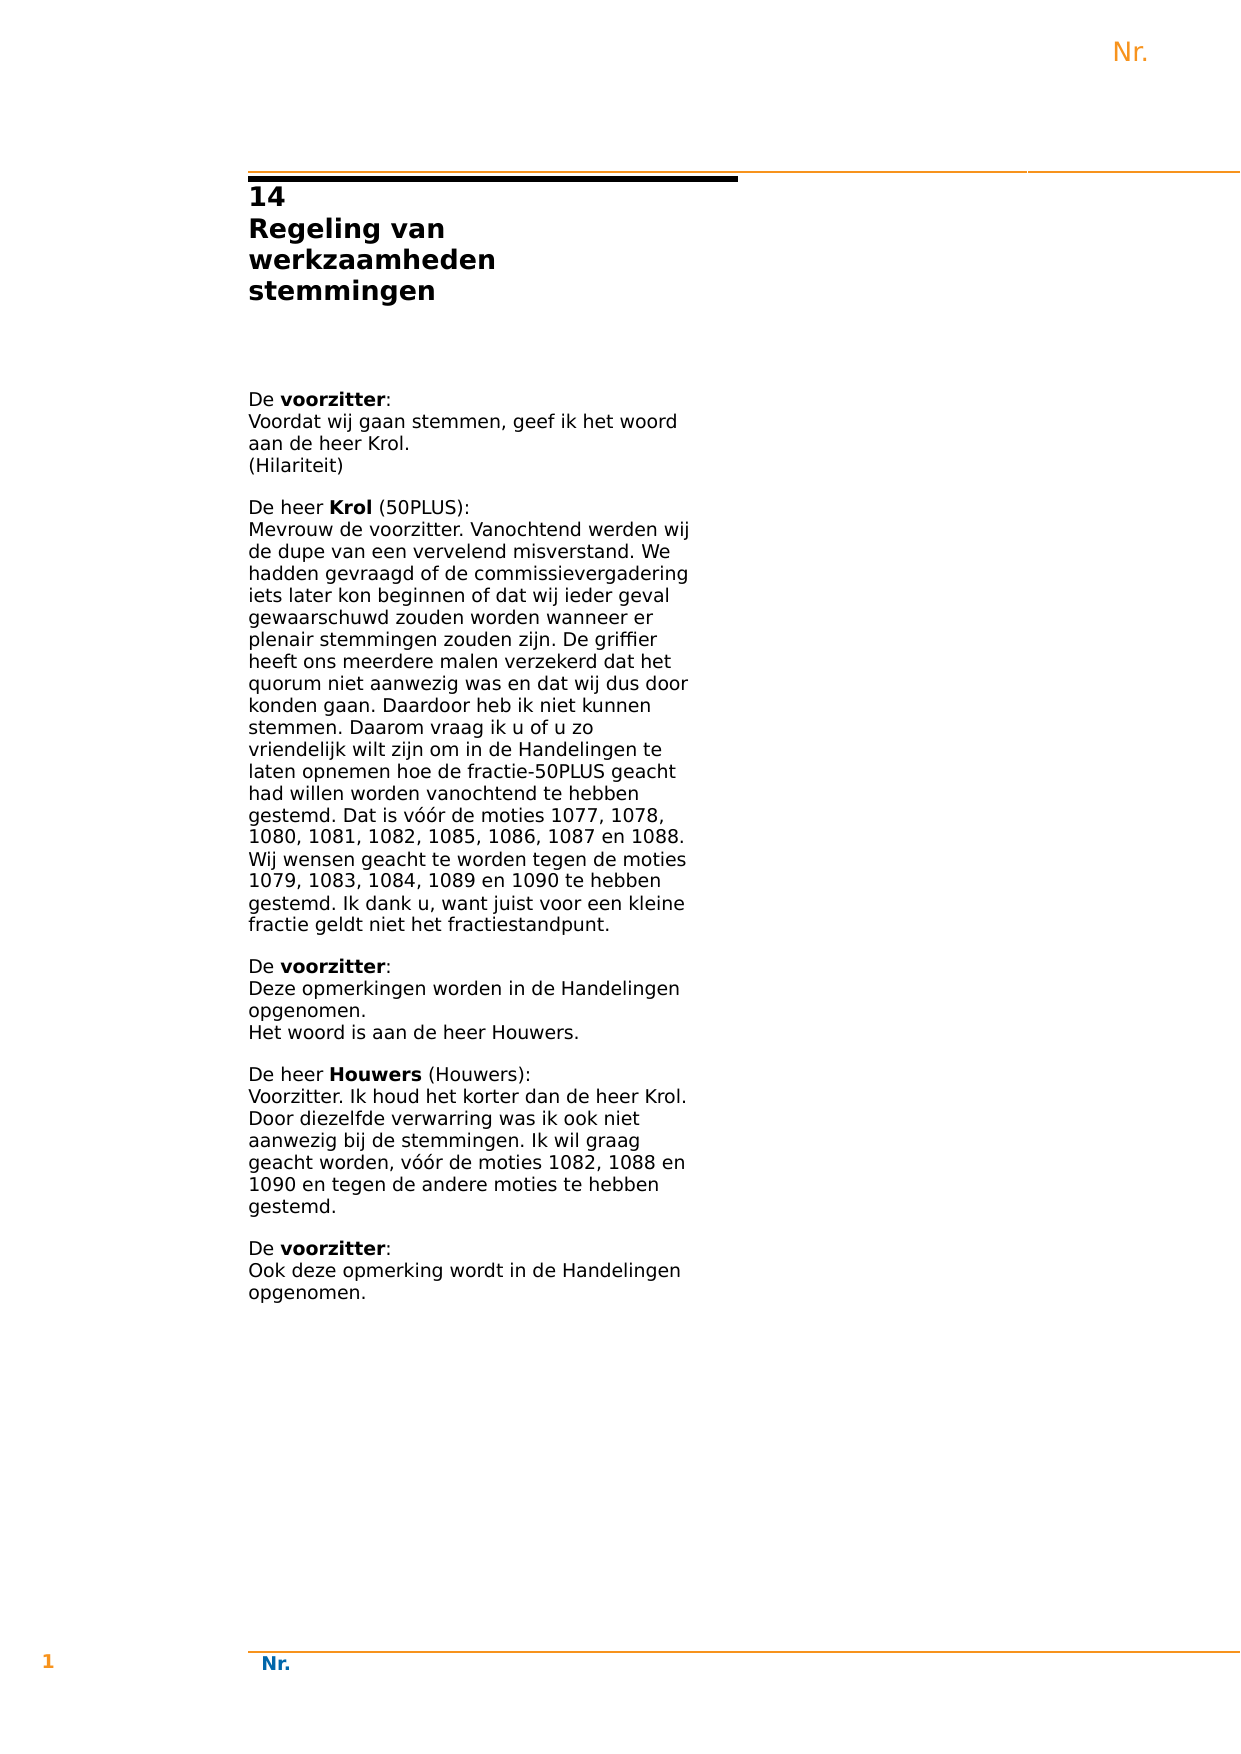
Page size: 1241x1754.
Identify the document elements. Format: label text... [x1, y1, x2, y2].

text De voorzitter: [248, 389, 691, 411]
text Ook deze opmerking wordt in de Handelingen opgenomen. [248, 1260, 691, 1304]
text Deze opmerkingen worden in de Handelingen opgenomen. [248, 978, 691, 1022]
text De heer Krol (50PLUS): [248, 497, 691, 519]
text Het woord is aan de heer Houwers. [248, 1022, 691, 1044]
text Voorzitter. Ik houd het korter dan de heer Krol. Door diezelfde verwarring was ik ook niet aanwezig bij de stemmingen. Ik wil graag geacht worden, vóór de moties 1082, 1088 en 1090 en tegen de andere moties te hebben gestemd. [248, 1086, 691, 1218]
text De heer Houwers (Houwers): [248, 1064, 691, 1086]
text Mevrouw de voorzitter. Vanochtend werden wij de dupe van een vervelend misverstand. We hadden gevraagd of de commissievergadering iets later kon beginnen of dat wij ieder geval gewaarschuwd zouden worden wanneer er plenair stemmingen zouden zijn. De griffier heeft ons meerdere malen verzekerd dat het quorum niet aanwezig was en dat wij dus door konden gaan. Daardoor heb ik niet kunnen stemmen. Daarom vraag ik u of u zo vriendelijk wilt zijn om in de Handelingen te laten opnemen hoe de fractie-50PLUS geacht had willen worden vanochtend te hebben gestemd. Dat is vóór de moties 1077, 1078, 1080, 1081, 1082, 1085, 1086, 1087 en 1088. Wij wensen geacht te worden tegen de moties 1079, 1083, 1084, 1089 en 1090 te hebben gestemd. Ik dank u, want juist voor een kleine fractie geldt niet het fractiestandpunt. [248, 519, 691, 936]
title 14 Regeling van werkzaamheden stemmingen [248, 182, 691, 307]
text (Hilariteit) [248, 455, 691, 477]
text De voorzitter: [248, 956, 691, 978]
text De voorzitter: [248, 1238, 691, 1260]
text Voordat wij gaan stemmen, geef ik het woord aan de heer Krol. [248, 411, 691, 455]
